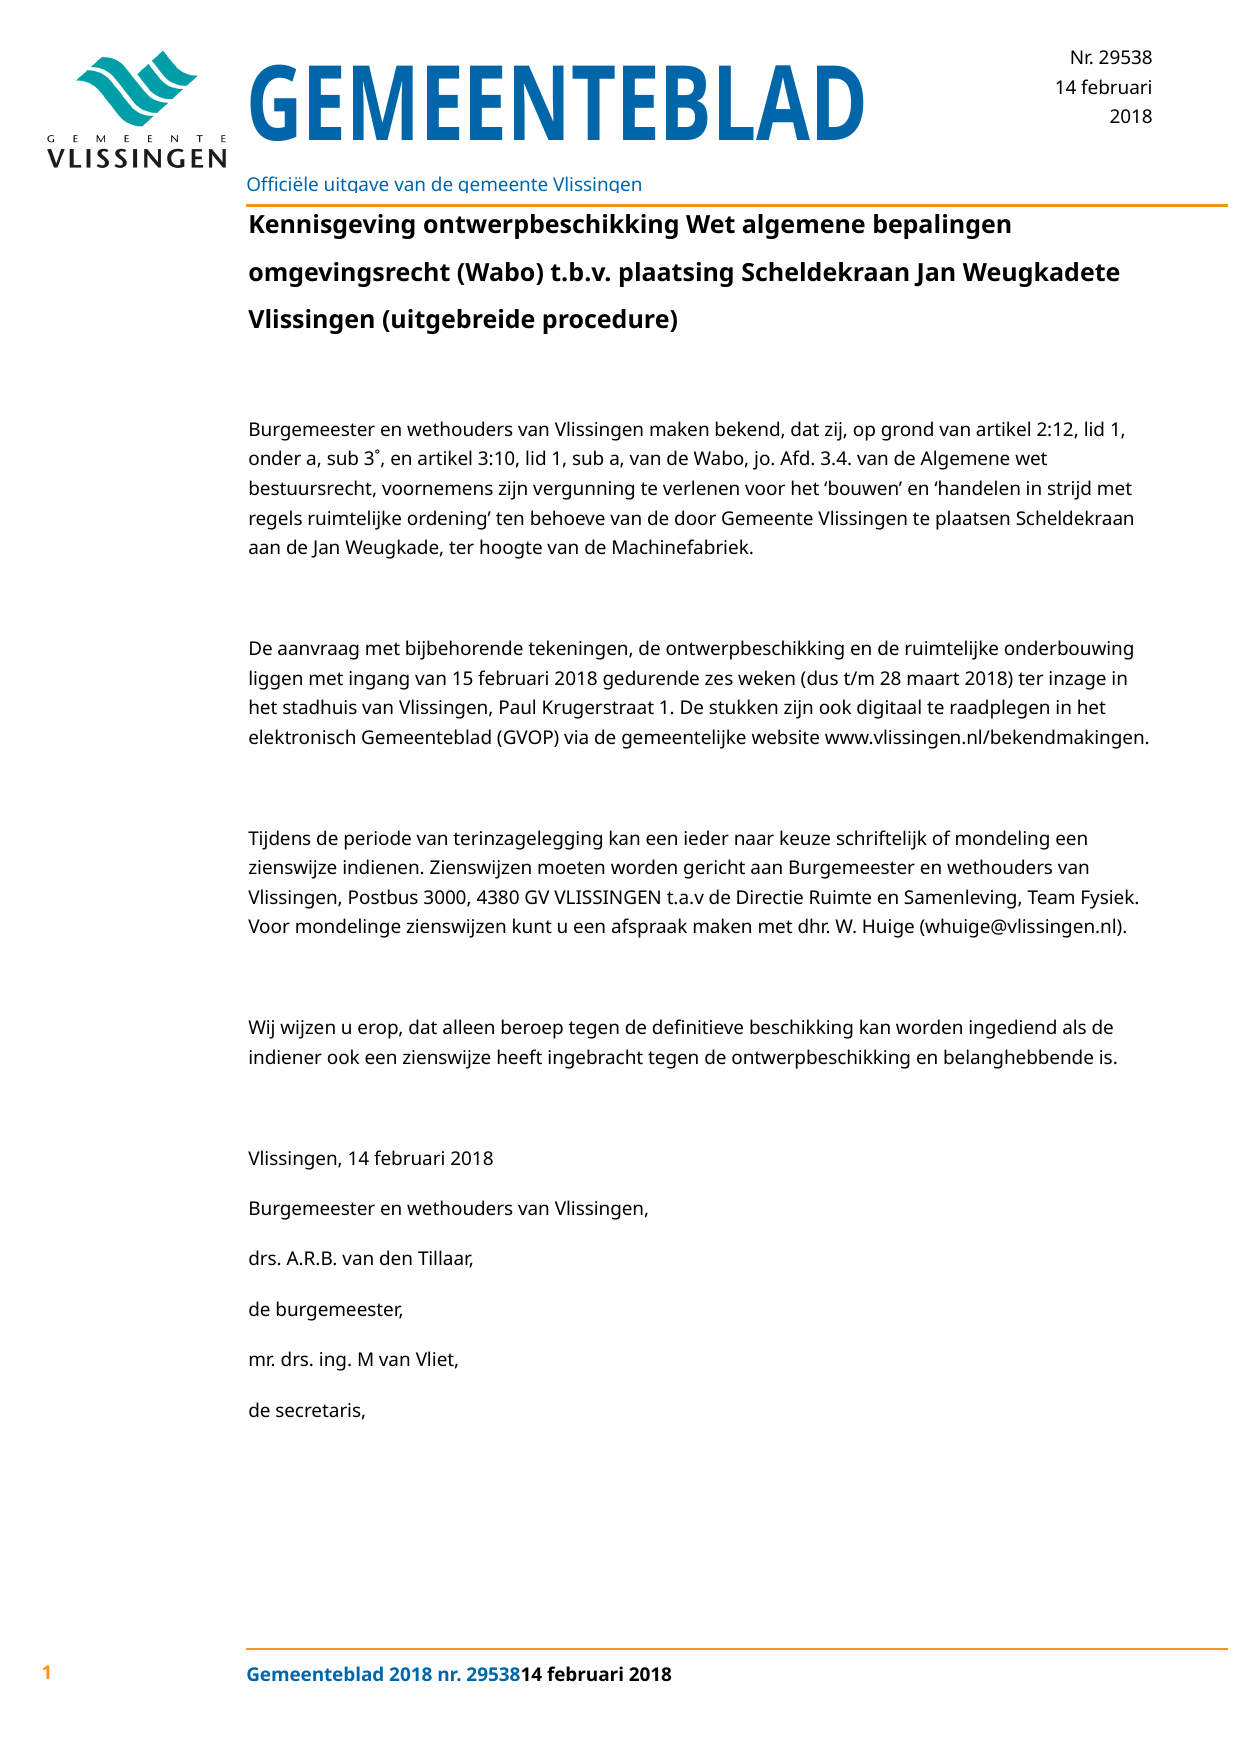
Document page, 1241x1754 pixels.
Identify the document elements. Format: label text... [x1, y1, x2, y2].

text de burgemeester, [248, 1296, 1152, 1322]
text Vlissingen, 14 februari 2018 [248, 1145, 1152, 1170]
picture [41, 47, 231, 172]
text drs. A.R.B. van den Tillaar, [248, 1246, 1152, 1271]
text Burgemeester en wethouders van Vlissingen, [248, 1195, 1152, 1221]
text Wij wijzen u erop, dat alleen beroep tegen de definitieve beschikking kan worden ingediend als de indiener ook een zienswijze heeft ingebracht tegen de ontwerpbeschikking en belanghebbende is. [248, 1014, 1152, 1069]
text De aanvraag met bijbehorende tekeningen, de ontwerpbeschikking en de ruimtelijke onderbouwing liggen met ingang van 15 februari 2018 gedurende zes weken (dus t/m 28 maart 2018) ter inzage in het stadhuis van Vlissingen, Paul Krugerstraat 1. De stukken zijn ook digitaal te raadplegen in het elektronisch Gemeenteblad (GVOP) via de gemeentelijke website www.vlissingen.nl/bekendmakingen. [248, 635, 1152, 749]
text Burgemeester en wethouders van Vlissingen maken bekend, dat zij, op grond van artikel 2:12, lid 1, onder a, sub 3˚, en artikel 3:10, lid 1, sub a, van de Wabo, jo. Afd. 3.4. van de Algemene wet bestuursrecht, voornemens zijn vergunning te verlenen voor het ‘bouwen’ en ‘handelen in strijd met regels ruimtelijke ordening’ ten behoeve van de door Gemeente Vlissingen te plaatsen Scheldekraan aan de Jan Weugkade, ter hoogte van de Machinefabriek. [248, 416, 1152, 560]
text Kennisgeving ontwerpbeschikking Wet algemene bepalingen omgevingsrecht (Wabo) t.b.v. plaatsing Scheldekraan Jan Weugkadete Vlissingen (uitgebreide procedure) [248, 207, 1152, 336]
text de secretaris, [248, 1397, 1152, 1422]
text Tijdens de periode van terinzagelegging kan een ieder naar keuze schriftelijk of mondeling een zienswijze indienen. Zienswijzen moeten worden gericht aan Burgemeester en wethouders van Vlissingen, Postbus 3000, 4380 GV VLISSINGEN t.a.v de Directie Ruimte en Samenleving, Team Fysiek. Voor mondelinge zienswijzen kunt u een afspraak maken met dhr. W. Huige (whuige@vlissingen.nl). [248, 825, 1152, 939]
text mr. drs. ing. M van Vliet, [248, 1346, 1152, 1372]
